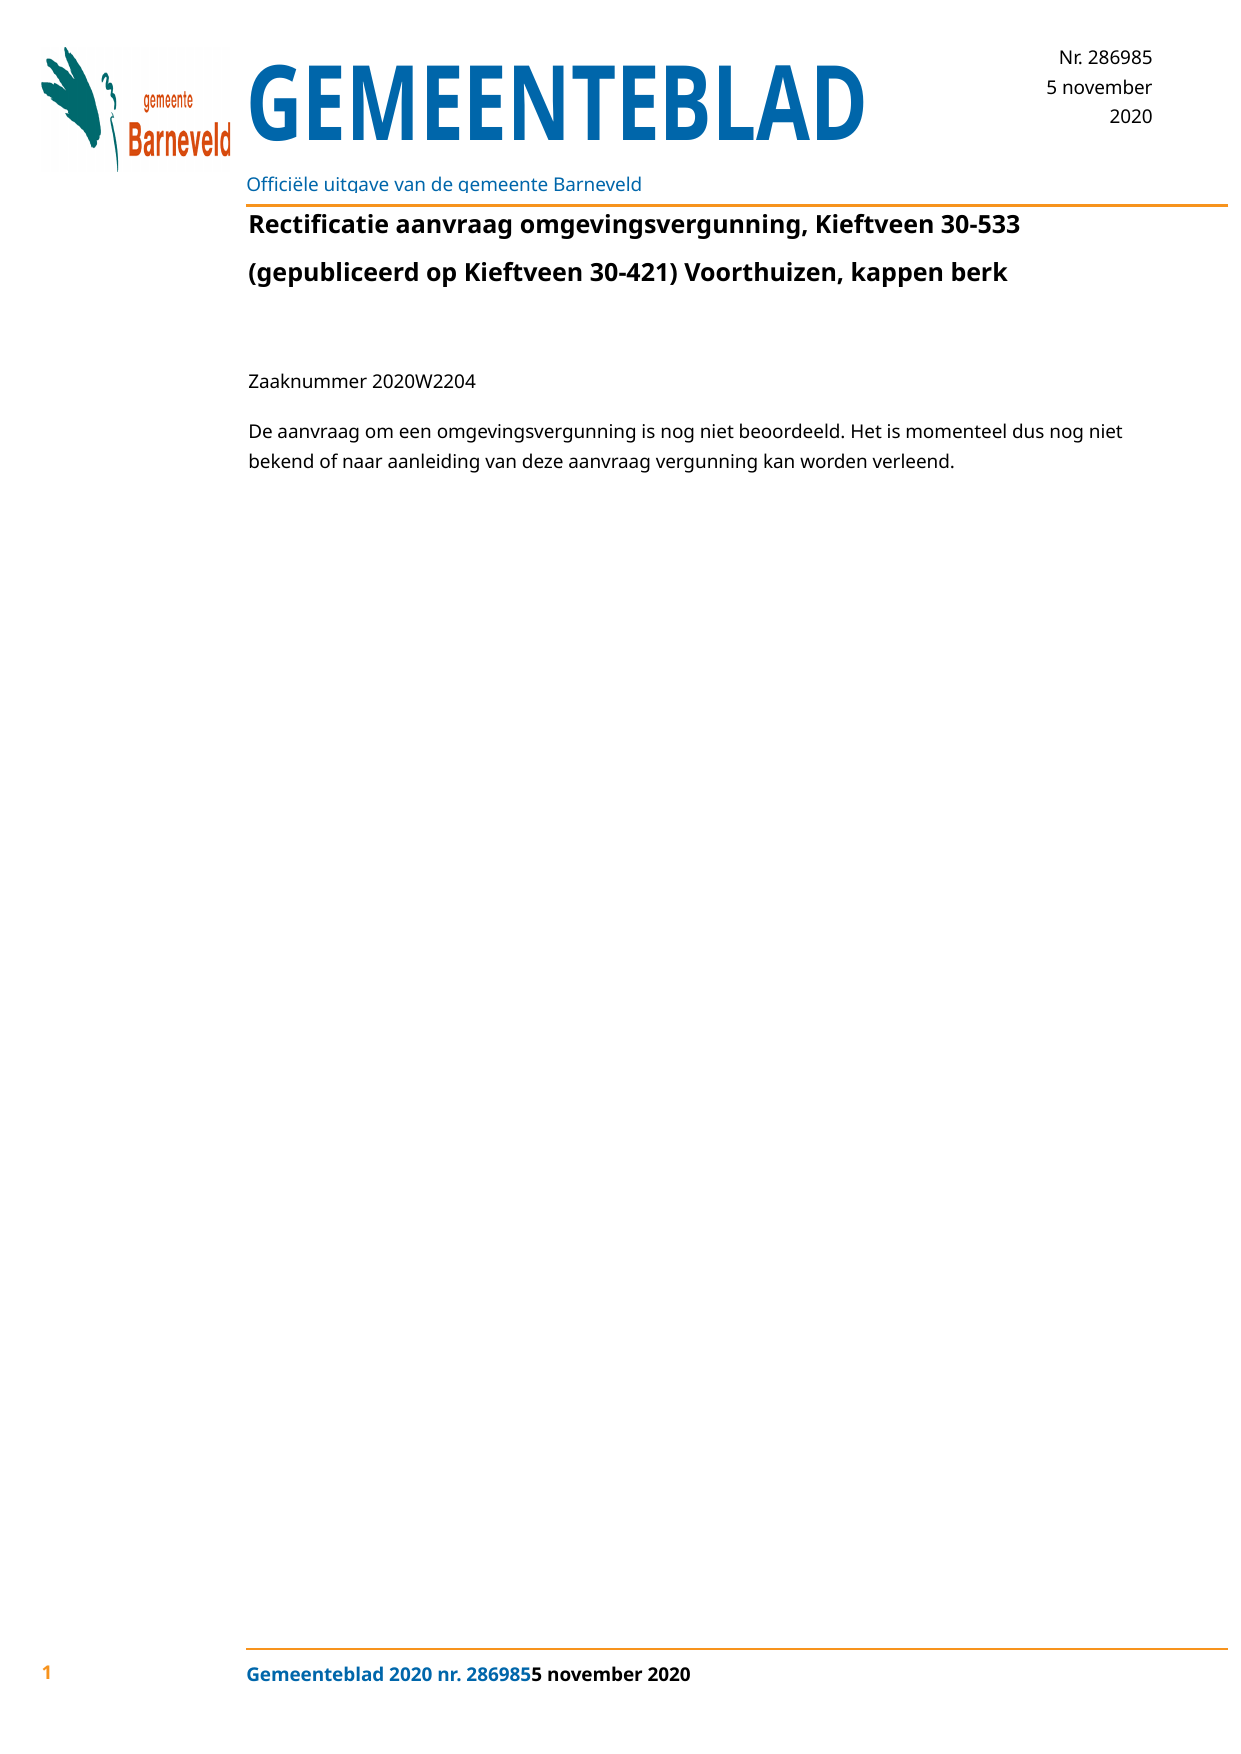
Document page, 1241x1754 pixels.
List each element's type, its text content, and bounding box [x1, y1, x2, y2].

text Rectificatie aanvraag omgevingsvergunning, Kieftveen 30-533 (gepubliceerd op Kieftveen 30-421) Voorthuizen, kappen berk [248, 207, 1152, 288]
picture [41, 47, 231, 172]
text De aanvraag om een omgevingsvergunning is nog niet beoordeeld. Het is momenteel dus nog niet bekend of naar aanleiding van deze aanvraag vergunning kan worden verleend. [248, 419, 1152, 474]
text Zaaknummer 2020W2204 [248, 368, 1152, 394]
